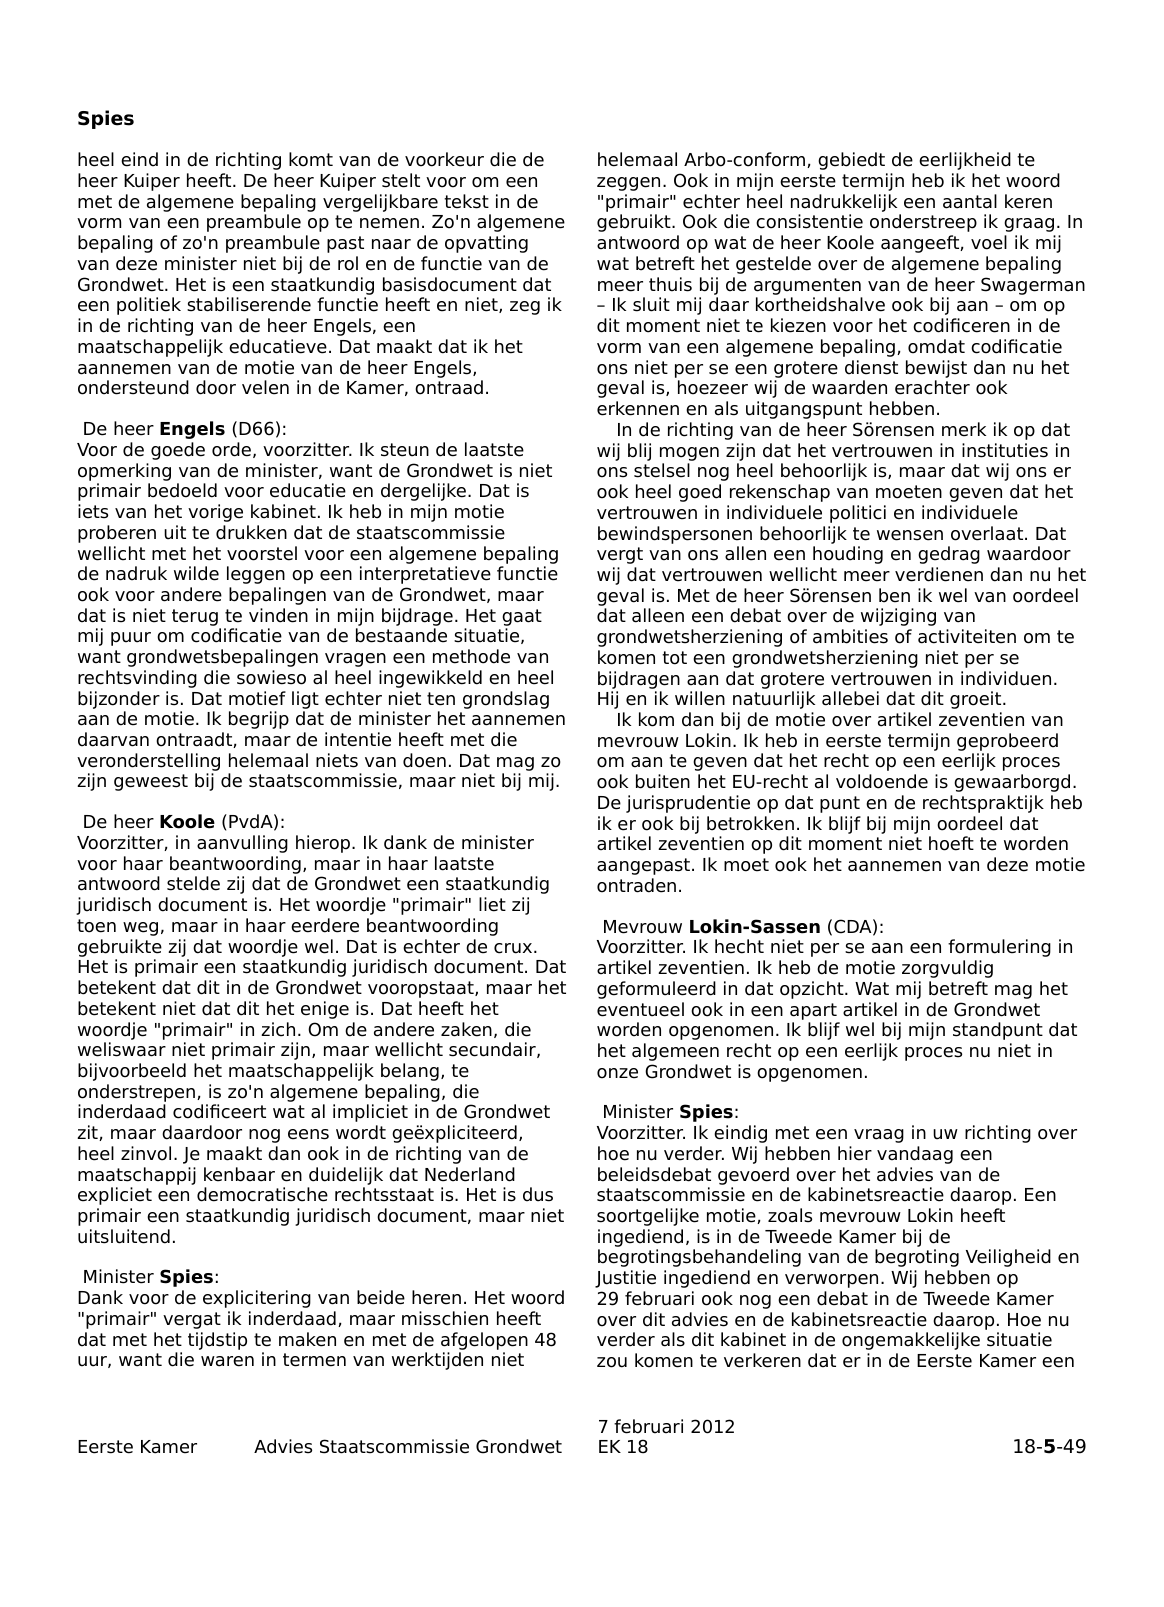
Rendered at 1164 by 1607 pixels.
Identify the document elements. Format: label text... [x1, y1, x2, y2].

text In de richting van de heer Sörensen merk ik op dat wij blij mogen zijn dat het vertrouwen in instituties in ons stelsel nog heel behoorlijk is, maar dat wij ons er ook heel goed rekenschap van moeten geven dat het vertrouwen in individuele politici en individuele bewindspersonen behoorlijk te wensen overlaat. Dat vergt van ons allen een houding en gedrag waardoor wij dat vertrouwen wellicht meer verdienen dan nu het geval is. Met de heer Sörensen ben ik wel van oordeel dat alleen een debat over de wijziging van grondwetsherziening of ambities of activiteiten om te komen tot een grondwetsherziening niet per se bijdragen aan dat grotere vertrouwen in individuen. Hij en ik willen natuurlijk allebei dat dit groeit. [596, 420, 1087, 710]
text Voorzitter, in aanvulling hierop. Ik dank de minister voor haar beantwoording, maar in haar laatste antwoord stelde zij dat de Grondwet een staatkundig juridisch document is. Het woordje "primair" liet zij toen weg, maar in haar eerdere beantwoording gebruikte zij dat woordje wel. Dat is echter de crux. Het is primair een staatkundig juridisch document. Dat betekent dat dit in de Grondwet vooropstaat, maar het betekent niet dat dit het enige is. Dat heeft het woordje "primair" in zich. Om de andere zaken, die weliswaar niet primair zijn, maar wellicht secundair, bijvoorbeeld het maatschappelijk belang, te onderstrepen, is zo'n algemene bepaling, die inderdaad codificeert wat al impliciet in de Grondwet zit, maar daardoor nog eens wordt geëxpliciteerd, heel zinvol. Je maakt dan ook in de richting van de maatschappij kenbaar en duidelijk dat Nederland expliciet een democratische rechtsstaat is. Het is dus primair een staatkundig juridisch document, maar niet uitsluitend. [77, 833, 567, 1247]
text Voorzitter. Ik eindig met een vraag in uw richting over hoe nu verder. Wij hebben hier vandaag een beleidsdebat gevoerd over het advies van de staatscommissie en de kabinetsreactie daarop. Een soortgelijke motie, zoals mevrouw Lokin heeft ingediend, is in de Tweede Kamer bij de begrotingsbehandeling van de begroting Veiligheid en Justitie ingediend en verworpen. Wij hebben op 29 februari ook nog een debat in de Tweede Kamer over dit advies en de kabinetsreactie daarop. Hoe nu verder als dit kabinet in de ongemakkelijke situatie zou komen te verkeren dat er in de Eerste Kamer een [596, 1123, 1087, 1372]
text helemaal Arbo-conform, gebiedt de eerlijkheid te zeggen. Ook in mijn eerste termijn heb ik het woord "primair" echter heel nadrukkelijk een aantal keren gebruikt. Ook die consistentie onderstreep ik graag. In antwoord op wat de heer Koole aangeeft, voel ik mij wat betreft het gestelde over de algemene bepaling meer thuis bij de argumenten van de heer Swagerman – Ik sluit mij daar kortheidshalve ook bij aan – om op dit moment niet te kiezen voor het codificeren in de vorm van een algemene bepaling, omdat codificatie ons niet per se een grotere dienst bewijst dan nu het geval is, hoezeer wij de waarden erachter ook erkennen en als uitgangspunt hebben. [596, 150, 1087, 420]
text Voorzitter. Ik hecht niet per se aan een formulering in artikel zeventien. Ik heb de motie zorgvuldig geformuleerd in dat opzicht. Wat mij betreft mag het eventueel ook in een apart artikel in de Grondwet worden opgenomen. Ik blijf wel bij mijn standpunt dat het algemeen recht op een eerlijk proces nu niet in onze Grondwet is opgenomen. [596, 937, 1087, 1082]
text Minister Spies: [77, 1267, 567, 1288]
text Mevrouw Lokin-Sassen (CDA): [596, 916, 1087, 937]
text heel eind in de richting komt van de voorkeur die de heer Kuiper heeft. De heer Kuiper stelt voor om een met de algemene bepaling vergelijkbare tekst in de vorm van een preambule op te nemen. Zo'n algemene bepaling of zo'n preambule past naar de opvatting van deze minister niet bij de rol en de functie van de Grondwet. Het is een staatkundig basisdocument dat een politiek stabiliserende functie heeft en niet, zeg ik in de richting van de heer Engels, een maatschappelijk educatieve. Dat maakt dat ik het aannemen van de motie van de heer Engels, ondersteund door velen in de Kamer, ontraad. [77, 150, 567, 399]
text Voor de goede orde, voorzitter. Ik steun de laatste opmerking van de minister, want de Grondwet is niet primair bedoeld voor educatie en dergelijke. Dat is iets van het vorige kabinet. Ik heb in mijn motie proberen uit te drukken dat de staatscommissie wellicht met het voorstel voor een algemene bepaling de nadruk wilde leggen op een interpretatieve functie ook voor andere bepalingen van de Grondwet, maar dat is niet terug te vinden in mijn bijdrage. Het gaat mij puur om codificatie van de bestaande situatie, want grondwetsbepalingen vragen een methode van rechtsvinding die sowieso al heel ingewikkeld en heel bijzonder is. Dat motief ligt echter niet ten grondslag aan de motie. Ik begrijp dat de minister het aannemen daarvan ontraadt, maar de intentie heeft met die veronderstelling helemaal niets van doen. Dat mag zo zijn geweest bij de staatscommissie, maar niet bij mij. [77, 440, 567, 792]
text Ik kom dan bij de motie over artikel zeventien van mevrouw Lokin. Ik heb in eerste termijn geprobeerd om aan te geven dat het recht op een eerlijk proces ook buiten het EU-recht al voldoende is gewaarborgd. De jurisprudentie op dat punt en de rechtspraktijk heb ik er ook bij betrokken. Ik blijf bij mijn oordeel dat artikel zeventien op dit moment niet hoeft te worden aangepast. Ik moet ook het aannemen van deze motie ontraden. [596, 710, 1087, 896]
text De heer Koole (PvdA): [77, 812, 567, 833]
text Dank voor de explicitering van beide heren. Het woord "primair" vergat ik inderdaad, maar misschien heeft dat met het tijdstip te maken en met de afgelopen 48 uur, want die waren in termen van werktijden niet [77, 1288, 567, 1371]
text De heer Engels (D66): [77, 419, 567, 440]
text Minister Spies: [596, 1102, 1087, 1123]
